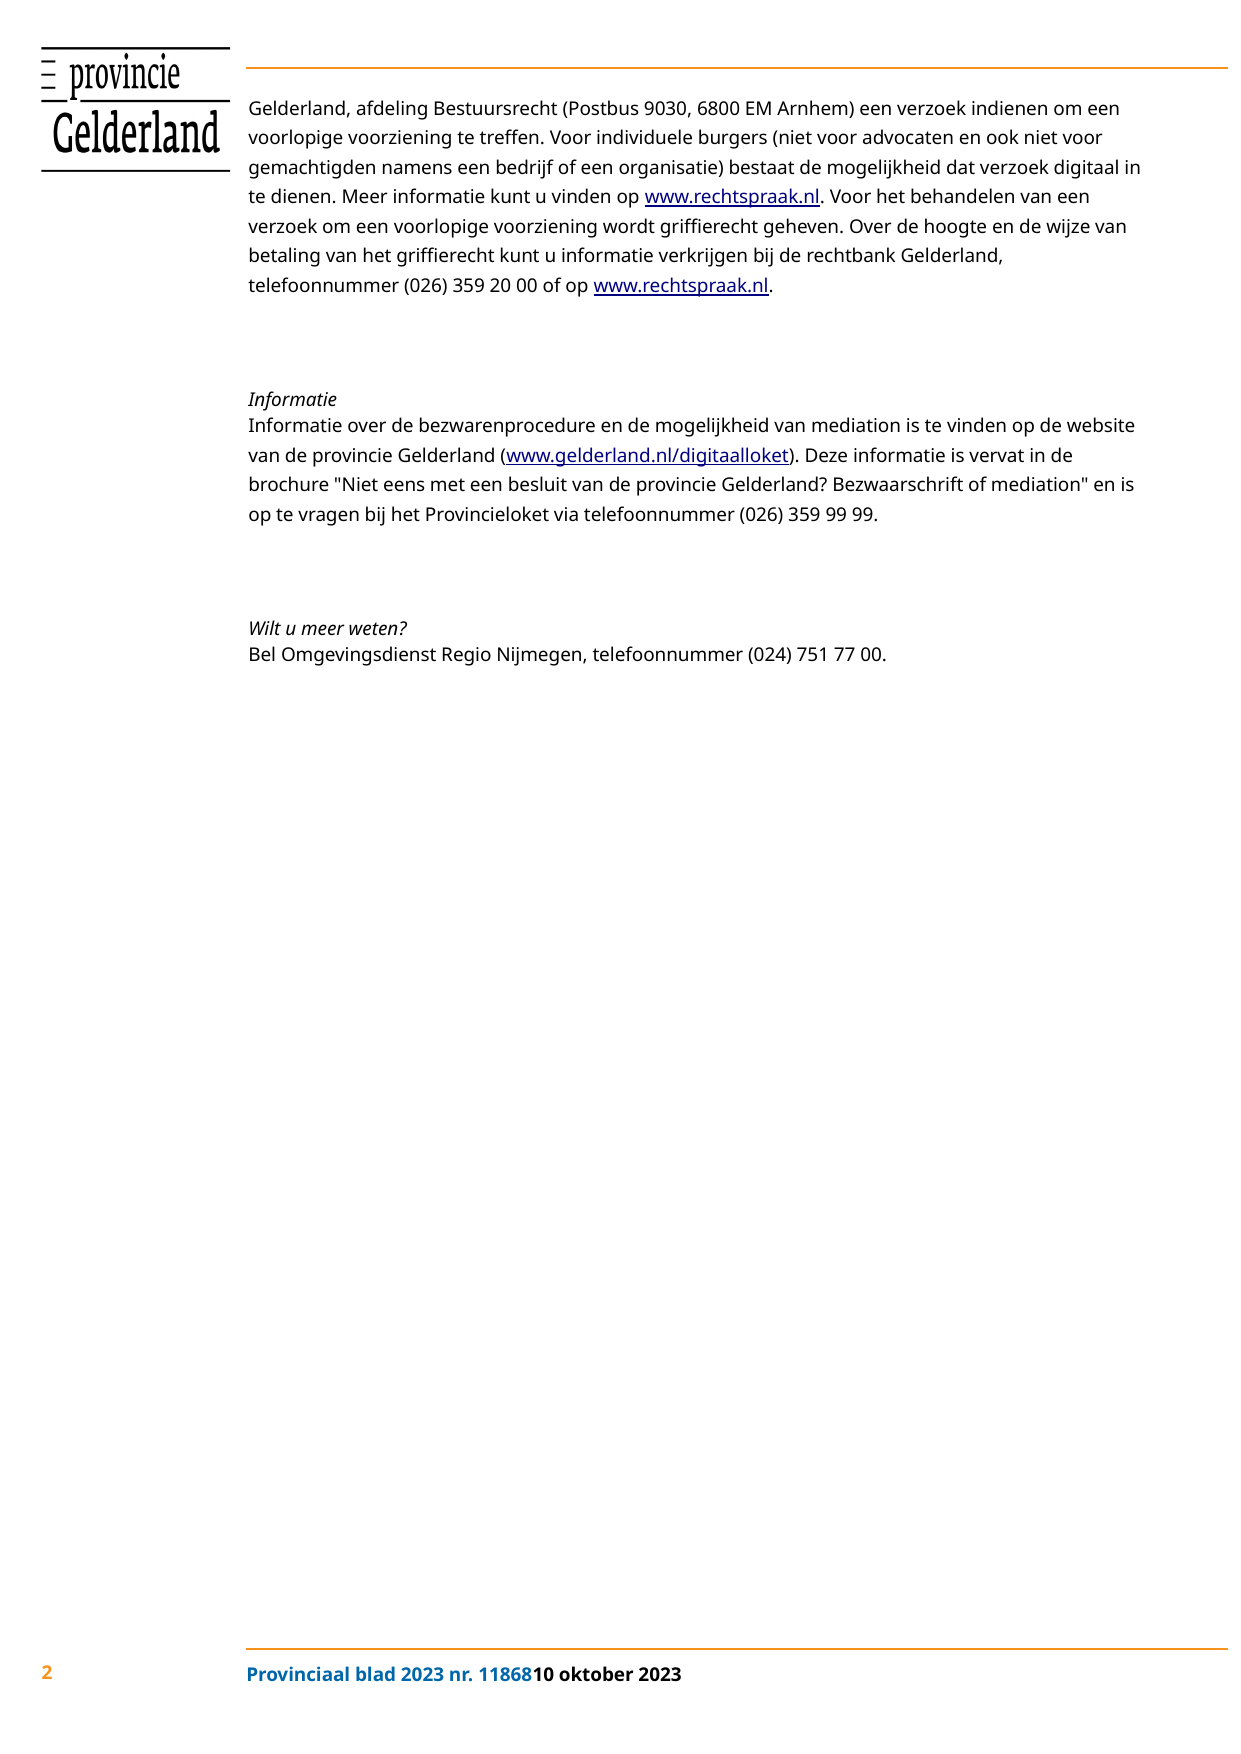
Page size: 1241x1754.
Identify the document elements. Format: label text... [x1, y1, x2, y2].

text Informatie over de bezwarenprocedure en de mogelijkheid van mediation is te vinden op de website van de provincie Gelderland (www.gelderland.nl/digitaalloket). Deze informatie is vervat in de brochure "Niet eens met een besluit van de provincie Gelderland? Bezwaarschrift of mediation" en is op te vragen bij het Provincieloket via telefoonnummer (026) 359 99 99. [248, 412, 1152, 527]
text Wilt u meer weten? [248, 616, 1152, 641]
picture [41, 47, 231, 172]
text Bel Omgevingsdienst Regio Nijmegen, telefoonnummer (024) 751 77 00. [248, 641, 1152, 667]
text Gelderland, afdeling Bestuursrecht (Postbus 9030, 6800 EM Arnhem) een verzoek indienen om een voorlopige voorziening te treffen. Voor individuele burgers (niet voor advocaten en ook niet voor gemachtigden namens een bedrijf of een organisatie) bestaat de mogelijkheid dat verzoek digitaal in te dienen. Meer informatie kunt u vinden op www.rechtspraak.nl. Voor het behandelen van een verzoek om een voorlopige voorziening wordt griffierecht geheven. Over de hoogte en de wijze van betaling van het griffierecht kunt u informatie verkrijgen bij de rechtbank Gelderland, telefoonnummer (026) 359 20 00 of op www.rechtspraak.nl. [248, 95, 1152, 298]
text Informatie [248, 387, 1152, 412]
